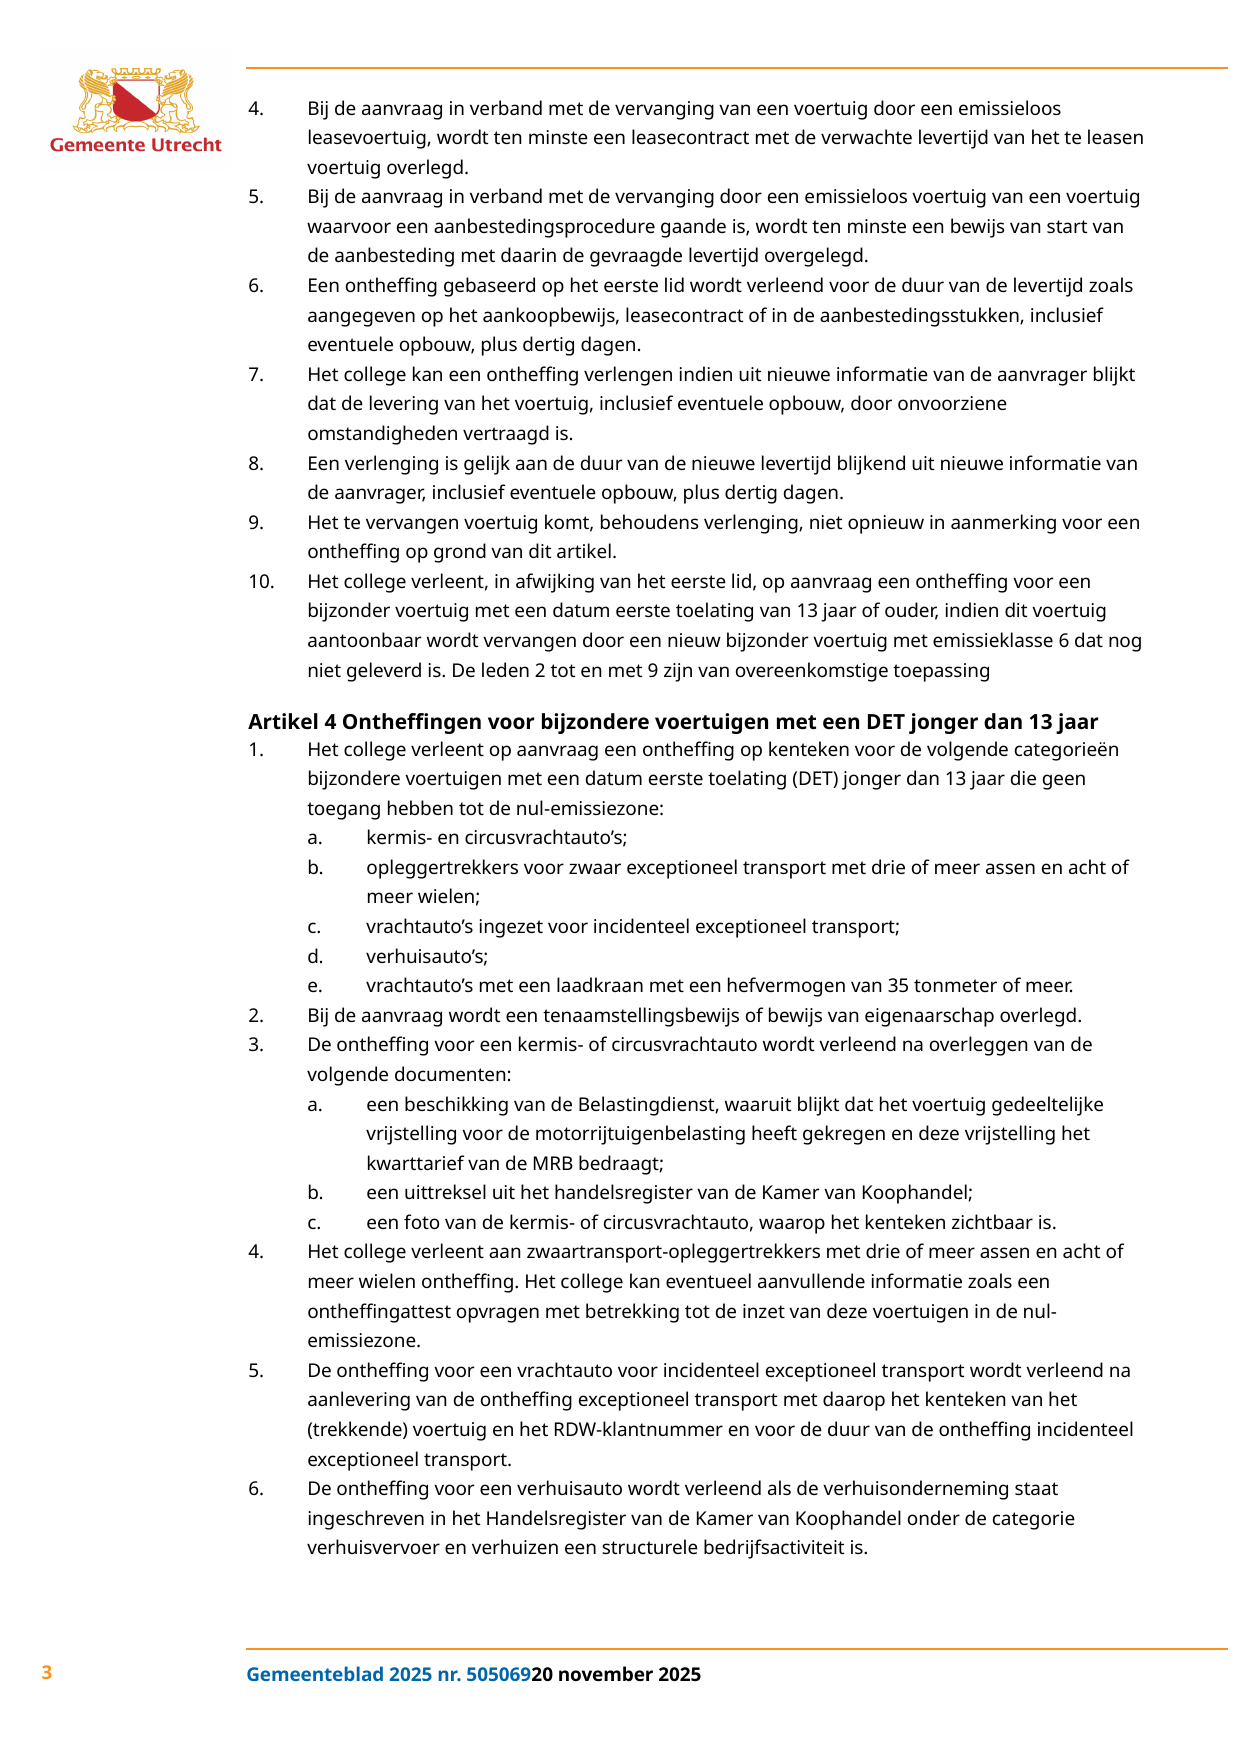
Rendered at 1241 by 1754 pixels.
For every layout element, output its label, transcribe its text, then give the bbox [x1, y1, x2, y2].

picture [41, 47, 231, 172]
list De ontheffing voor een vrachtauto voor incidenteel exceptioneel transport wordt verleend na aanlevering van de ontheffing exceptioneel transport met daarop het kenteken van het (trekkende) voertuig en het RDW-klantnummer en voor de duur van de ontheffing incidenteel exceptioneel transport. [248, 1357, 1152, 1471]
list Het college kan een ontheffing verlengen indien uit nieuwe informatie van de aanvrager blijkt dat de levering van het voertuig, inclusief eventuele opbouw, door onvoorziene omstandigheden vertraagd is. [248, 361, 1152, 446]
list Het college verleent, in afwijking van het eerste lid, op aanvraag een ontheffing voor een bijzonder voertuig met een datum eerste toelating van 13 jaar of ouder, indien dit voertuig aantoonbaar wordt vervangen door een nieuw bijzonder voertuig met emissieklasse 6 dat nog niet geleverd is. De leden 2 tot en met 9 zijn van overeenkomstige toepassing [248, 568, 1152, 683]
text Artikel 4 Ontheffingen voor bijzondere voertuigen met een DET jonger dan 13 jaar [248, 707, 1152, 736]
list opleggertrekkers voor zwaar exceptioneel transport met drie of meer assen en acht of meer wielen; [307, 854, 1152, 909]
list Een ontheffing gebaseerd op het eerste lid wordt verleend voor de duur van de levertijd zoals aangegeven op het aankoopbewijs, leasecontract of in de aanbestedingsstukken, inclusief eventuele opbouw, plus dertig dagen. [248, 272, 1152, 357]
list Het college verleent op aanvraag een ontheffing op kenteken voor de volgende categorieën bijzondere voertuigen met een datum eerste toelating (DET) jonger dan 13 jaar die geen toegang hebben tot de nul-emissiezone: [248, 736, 1152, 821]
list vrachtauto’s met een laadkraan met een hefvermogen van 35 tonmeter of meer. [307, 972, 1152, 998]
list De ontheffing voor een kermis- of circusvrachtauto wordt verleend na overleggen van de volgende documenten: [248, 1032, 1152, 1087]
list Bij de aanvraag in verband met de vervanging van een voertuig door een emissieloos leasevoertuig, wordt ten minste een leasecontract met de verwachte levertijd van het te leasen voertuig overlegd. [248, 95, 1152, 180]
list Bij de aanvraag wordt een tenaamstellingsbewijs of bewijs van eigenaarschap overlegd. [248, 1002, 1152, 1028]
list De ontheffing voor een verhuisauto wordt verleend als de verhuisonderneming staat ingeschreven in het Handelsregister van de Kamer van Koophandel onder de categorie verhuisvervoer en verhuizen een structurele bedrijfsactiviteit is. [248, 1475, 1152, 1560]
list een uittreksel uit het handelsregister van de Kamer van Koophandel; [307, 1179, 1152, 1205]
list Bij de aanvraag in verband met de vervanging door een emissieloos voertuig van een voertuig waarvoor een aanbestedingsprocedure gaande is, wordt ten minste een bewijs van start van de aanbesteding met daarin de gevraagde levertijd overgelegd. [248, 183, 1152, 268]
list kermis- en circusvrachtauto’s; [307, 824, 1152, 850]
list vrachtauto’s ingezet voor incidenteel exceptioneel transport; [307, 913, 1152, 939]
list Een verlenging is gelijk aan de duur van de nieuwe levertijd blijkend uit nieuwe informatie van de aanvrager, inclusief eventuele opbouw, plus dertig dagen. [248, 450, 1152, 505]
list een beschikking van de Belastingdienst, waaruit blijkt dat het voertuig gedeeltelijke vrijstelling voor de motorrijtuigenbelasting heeft gekregen en deze vrijstelling het kwarttarief van de MRB bedraagt; [307, 1091, 1152, 1176]
list Het college verleent aan zwaartransport-opleggertrekkers met drie of meer assen en acht of meer wielen ontheffing. Het college kan eventueel aanvullende informatie zoals een ontheffingattest opvragen met betrekking tot de inzet van deze voertuigen in de nul-emissiezone. [248, 1239, 1152, 1353]
list verhuisauto’s; [307, 943, 1152, 968]
list Het te vervangen voertuig komt, behoudens verlenging, niet opnieuw in aanmerking voor een ontheffing op grond van dit artikel. [248, 509, 1152, 564]
list een foto van de kermis- of circusvrachtauto, waarop het kenteken zichtbaar is. [307, 1209, 1152, 1235]
